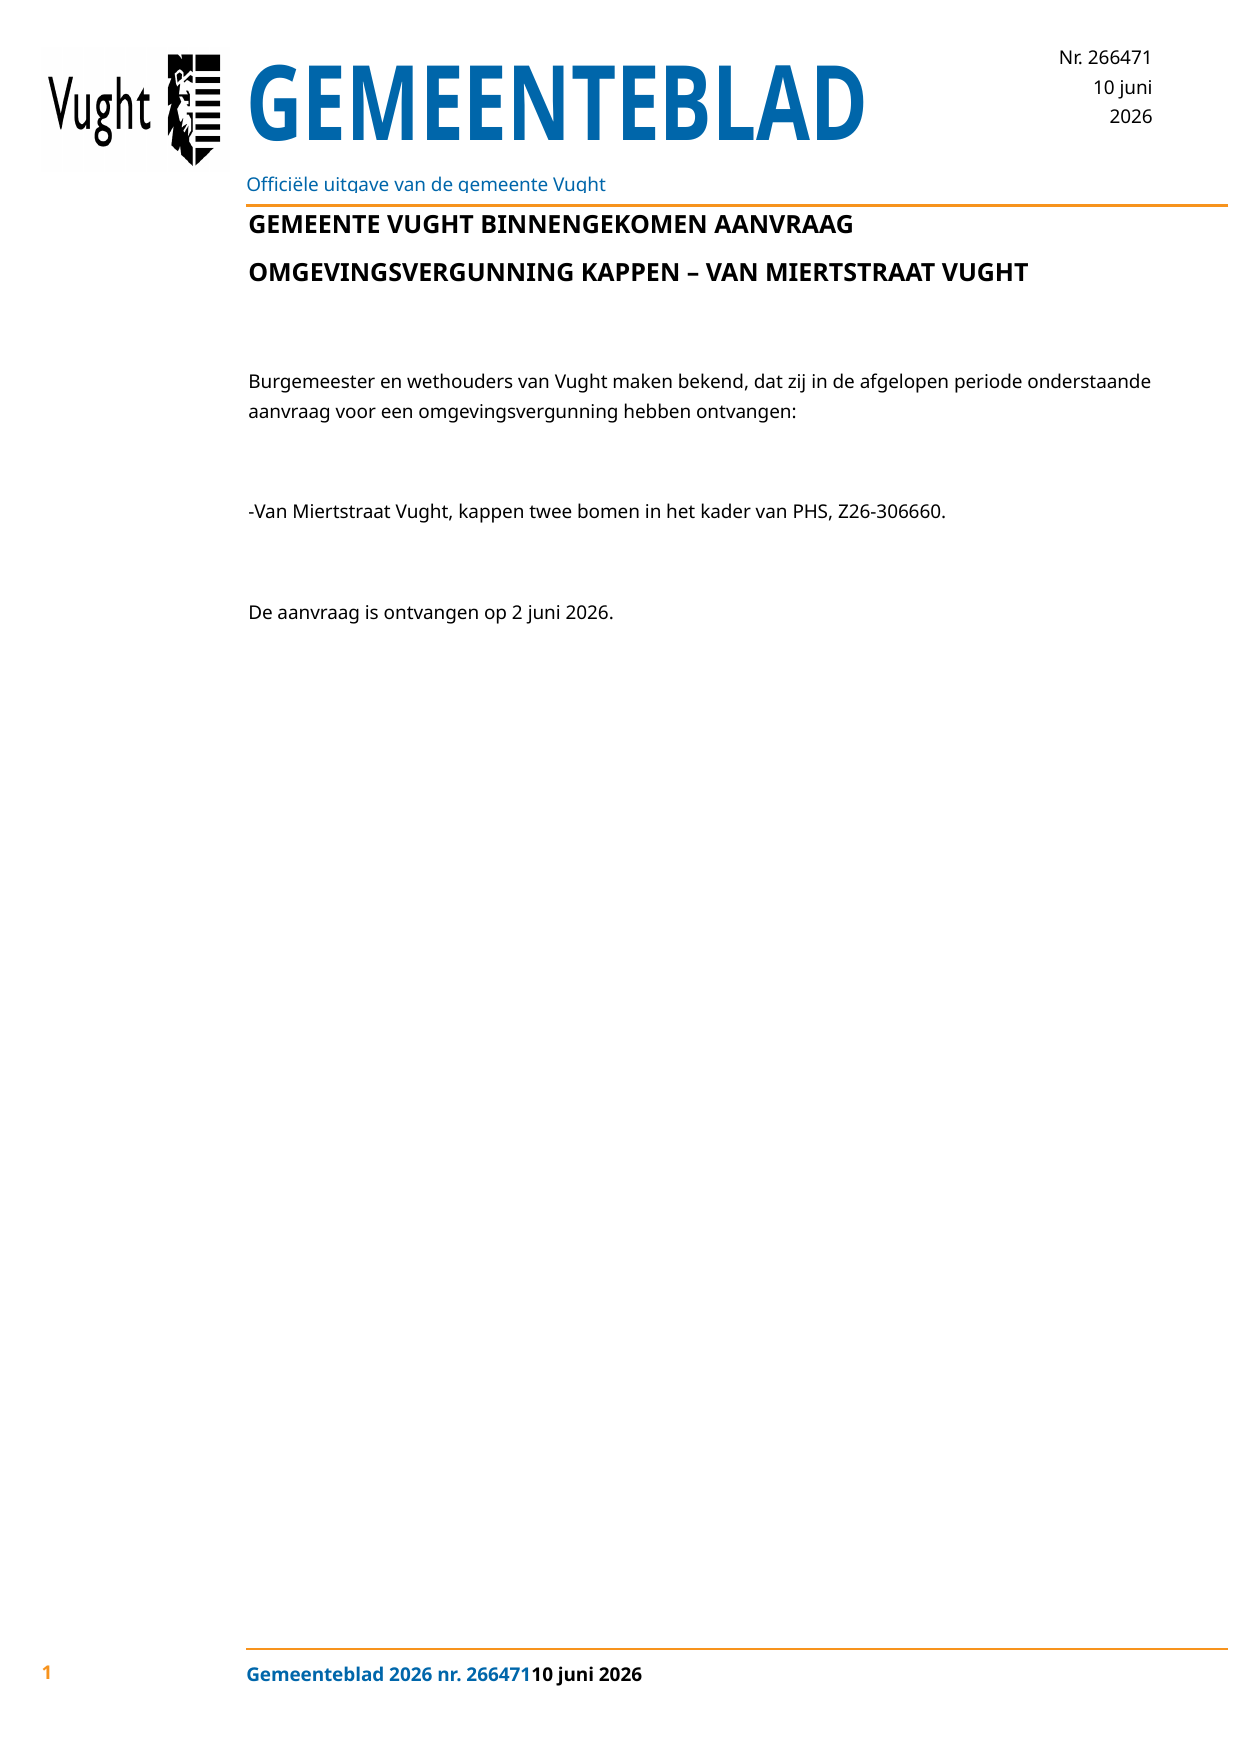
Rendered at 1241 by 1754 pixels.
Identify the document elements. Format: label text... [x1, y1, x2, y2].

text Burgemeester en wethouders van Vught maken bekend, dat zij in de afgelopen periode onderstaande aanvraag voor een omgevingsvergunning hebben ontvangen: [248, 368, 1152, 424]
text GEMEENTE VUGHT BINNENGEKOMEN AANVRAAG OMGEVINGSVERGUNNING KAPPEN – VAN MIERTSTRAAT VUGHT [248, 207, 1152, 288]
picture [41, 47, 231, 172]
text -Van Miertstraat Vught, kappen twee bomen in het kader van PHS, Z26-306660. [248, 499, 1152, 524]
text De aanvraag is ontvangen op 2 juni 2026. [248, 599, 1152, 625]
